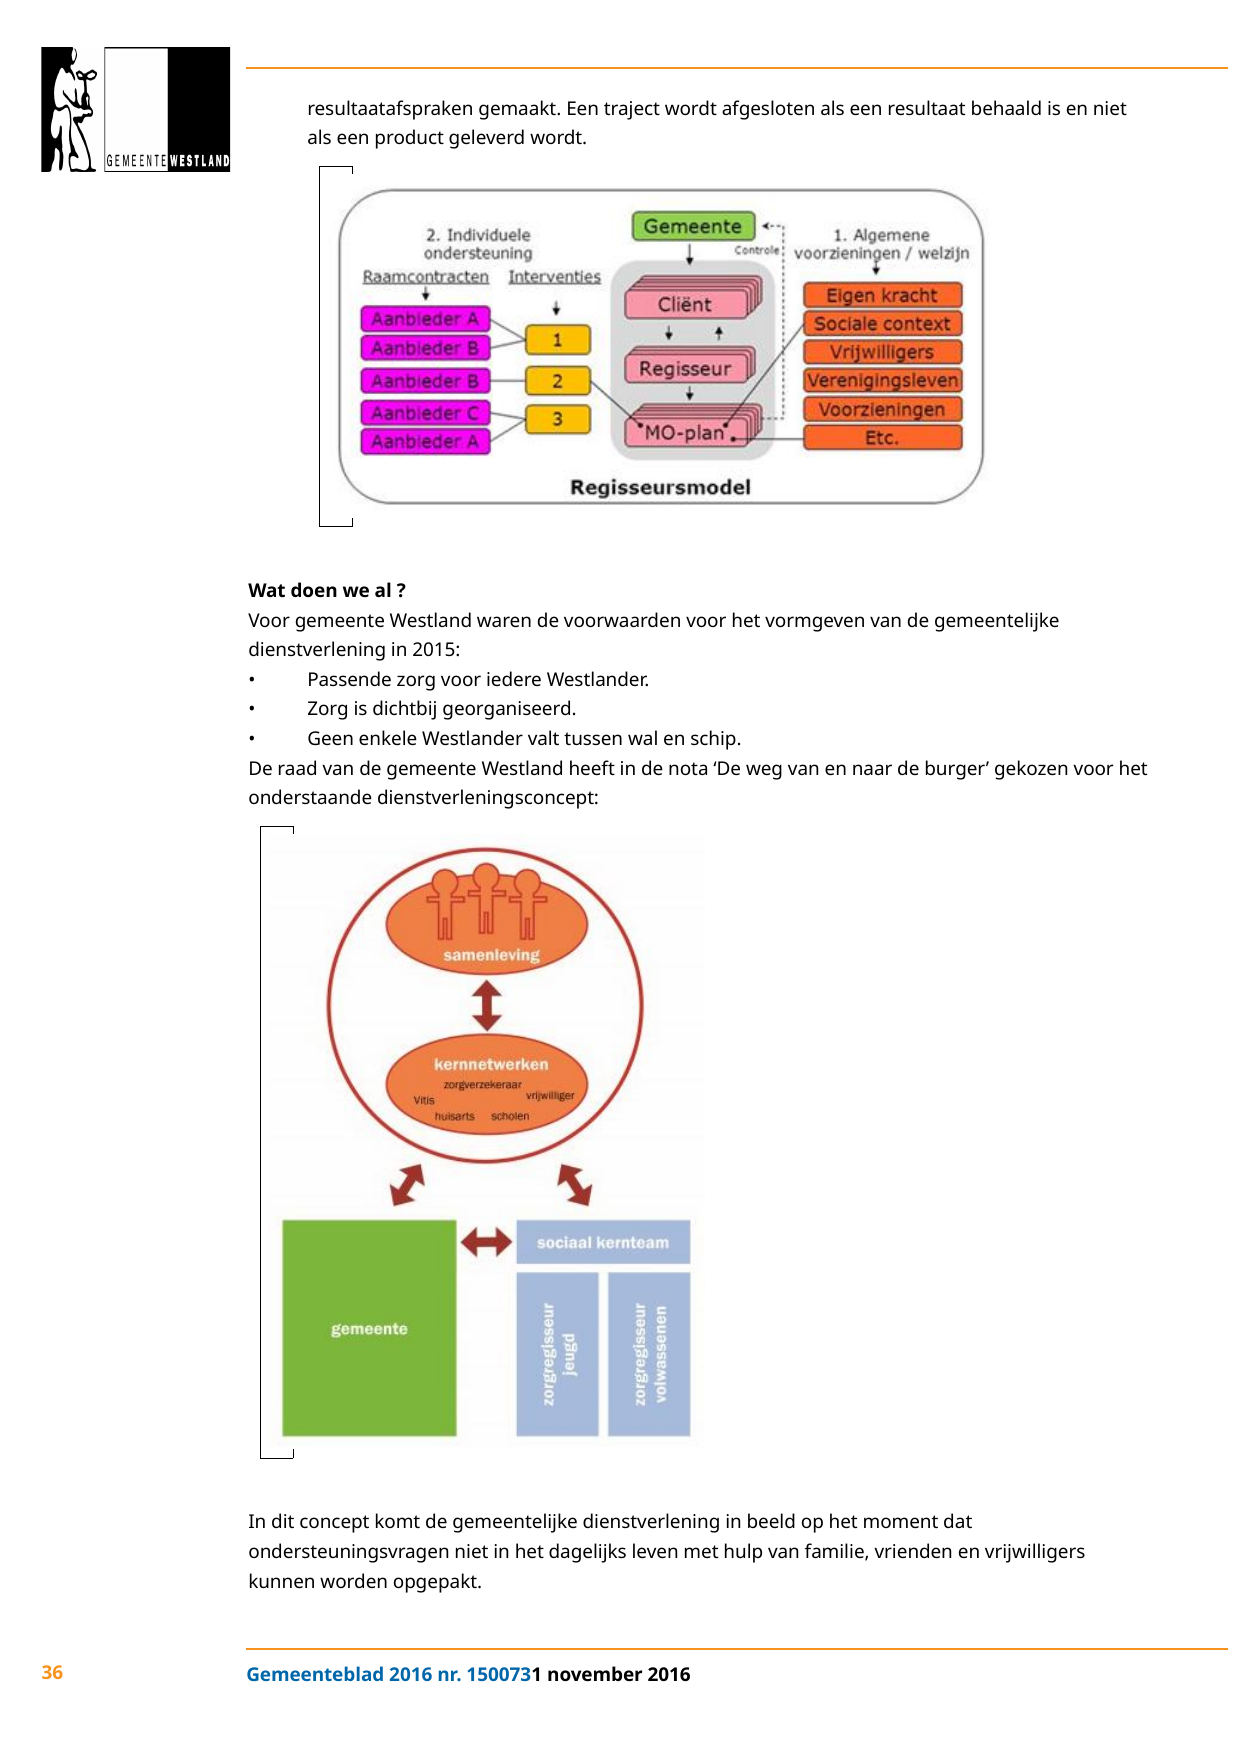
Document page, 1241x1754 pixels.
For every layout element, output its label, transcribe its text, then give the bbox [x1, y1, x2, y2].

list Zorg is dichtbij georganiseerd. [248, 696, 1152, 721]
list Geen enkele Westlander valt tussen wal en schip. [248, 725, 1152, 751]
text In dit concept komt de gemeentelijke dienstverlening in beeld op het moment dat ondersteuningsvragen niet in het dagelijks leven met hulp van familie, vrienden en vrijwilligers kunnen worden opgepakt. [248, 1509, 1152, 1594]
picture [327, 174, 994, 518]
text De raad van de gemeente Westland heeft in de nota ‘De weg van en naar de burger’ gekozen voor het onderstaande dienstverleningsconcept: [248, 755, 1152, 810]
picture [41, 47, 231, 172]
list resultaatafspraken gemaakt. Een traject wordt afgesloten als een resultaat behaald is en niet als een product geleverd wordt. [248, 95, 1152, 150]
list Passende zorg voor iedere Westlander. [248, 666, 1152, 692]
text Wat doen we al ? [248, 577, 1152, 603]
text Voor gemeente Westland waren de voorwaarden voor het vormgeven van de gemeentelijke dienstverlening in 2015: [248, 607, 1152, 662]
picture [268, 834, 706, 1449]
